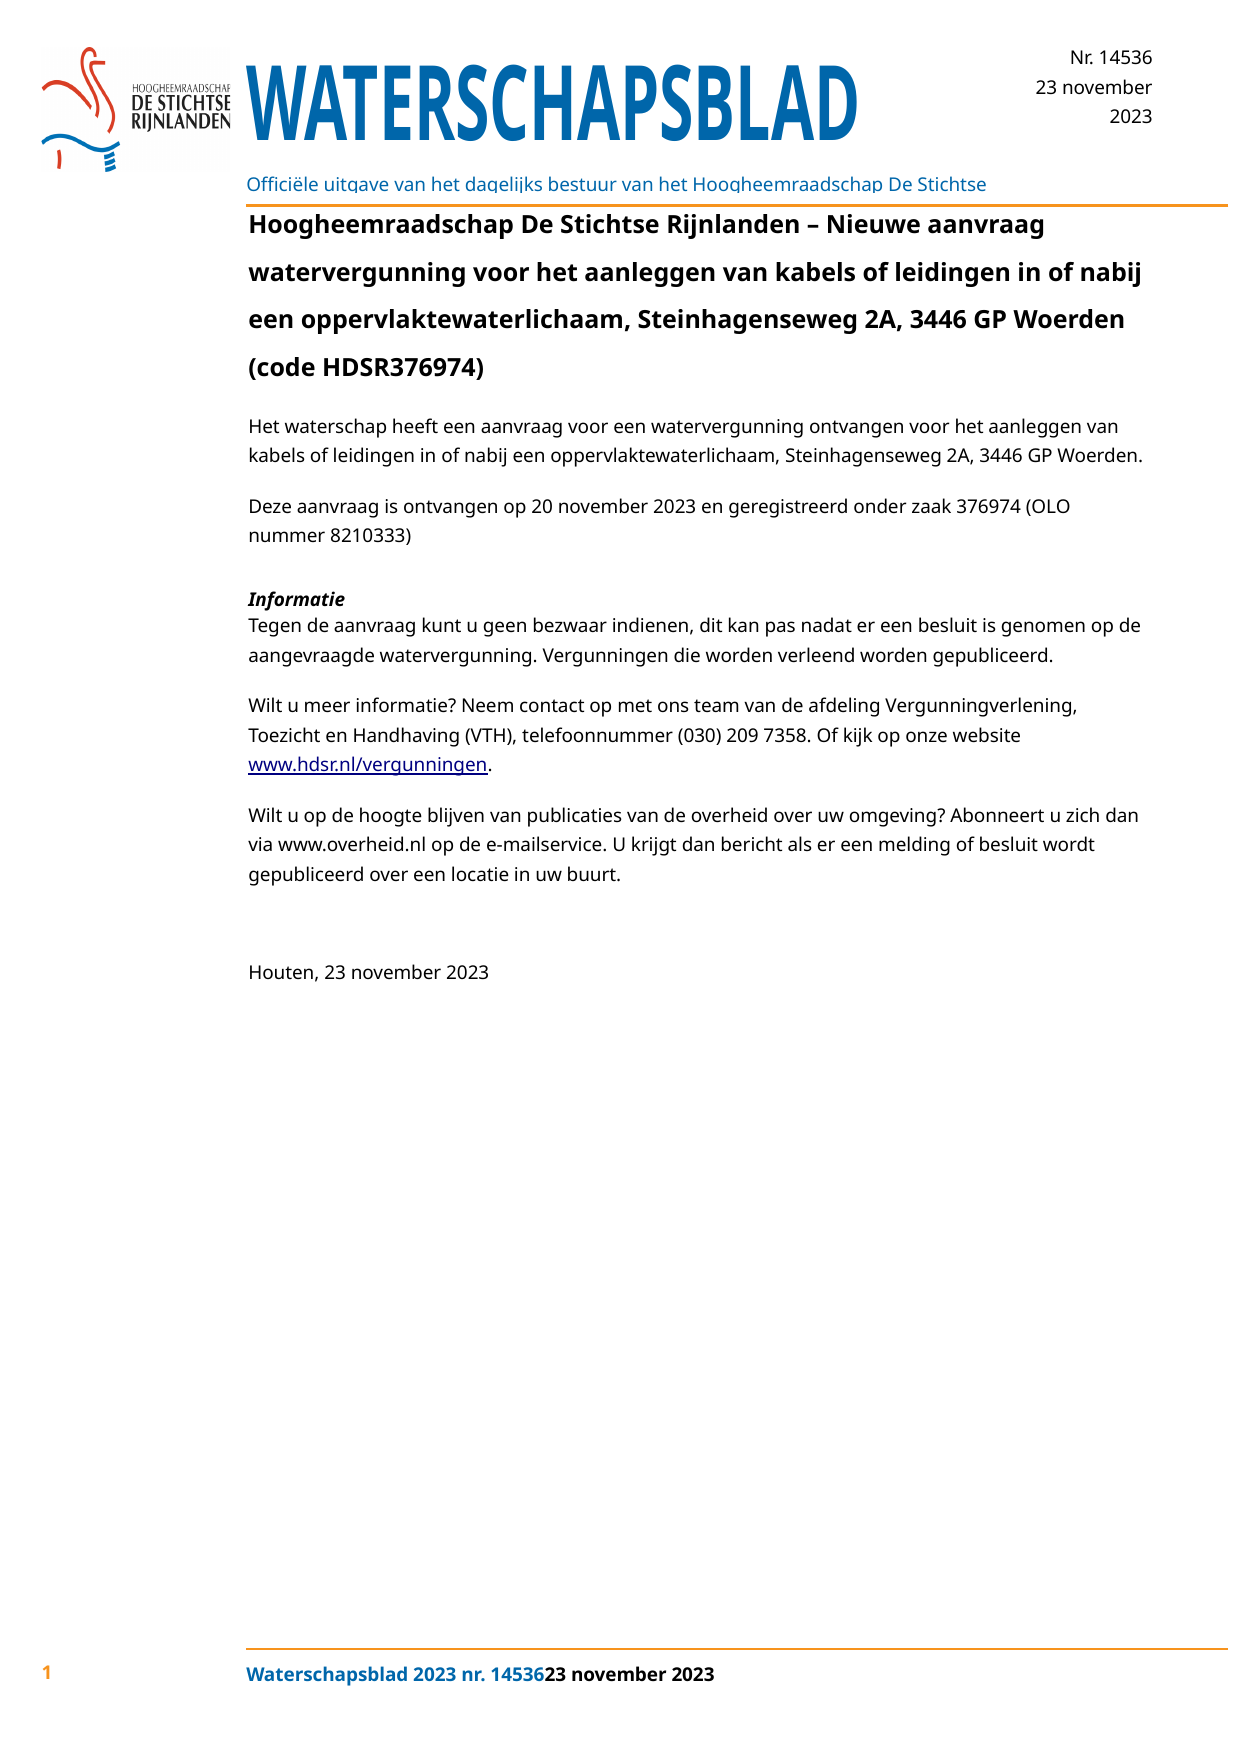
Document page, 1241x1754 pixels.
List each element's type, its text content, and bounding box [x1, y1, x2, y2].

text Hoogheemraadschap De Stichtse Rijnlanden – Nieuwe aanvraag watervergunning voor het aanleggen van kabels of leidingen in of nabij een oppervlaktewaterlichaam, Steinhagenseweg 2A, 3446 GP Woerden (code HDSR376974) [248, 207, 1152, 384]
text Houten, 23 november 2023 [248, 959, 1152, 985]
text Wilt u op de hoogte blijven van publicaties van de overheid over uw omgeving? Abonneert u zich dan via www.overheid.nl op de e-mailservice. U krijgt dan bericht als er een melding of besluit wordt gepubliceerd over een locatie in uw buurt. [248, 802, 1152, 887]
text Informatie [248, 587, 1152, 612]
text Het waterschap heeft een aanvraag voor een watervergunning ontvangen voor het aanleggen van kabels of leidingen in of nabij een oppervlaktewaterlichaam, Steinhagenseweg 2A, 3446 GP Woerden. [248, 413, 1152, 468]
text Wilt u meer informatie? Neem contact op met ons team van de afdeling Vergunningverlening, Toezicht en Handhaving (VTH), telefoonnummer (030) 209 7358. Of kijk op onze website www.hdsr.nl/vergunningen. [248, 692, 1152, 777]
text Deze aanvraag is ontvangen op 20 november 2023 en geregistreerd onder zaak 376974 (OLO nummer 8210333) [248, 493, 1152, 548]
text Tegen de aanvraag kunt u geen bezwaar indienen, dit kan pas nadat er een besluit is genomen op de aangevraagde watervergunning. Vergunningen die worden verleend worden gepubliceerd. [248, 612, 1152, 668]
picture [41, 47, 231, 172]
